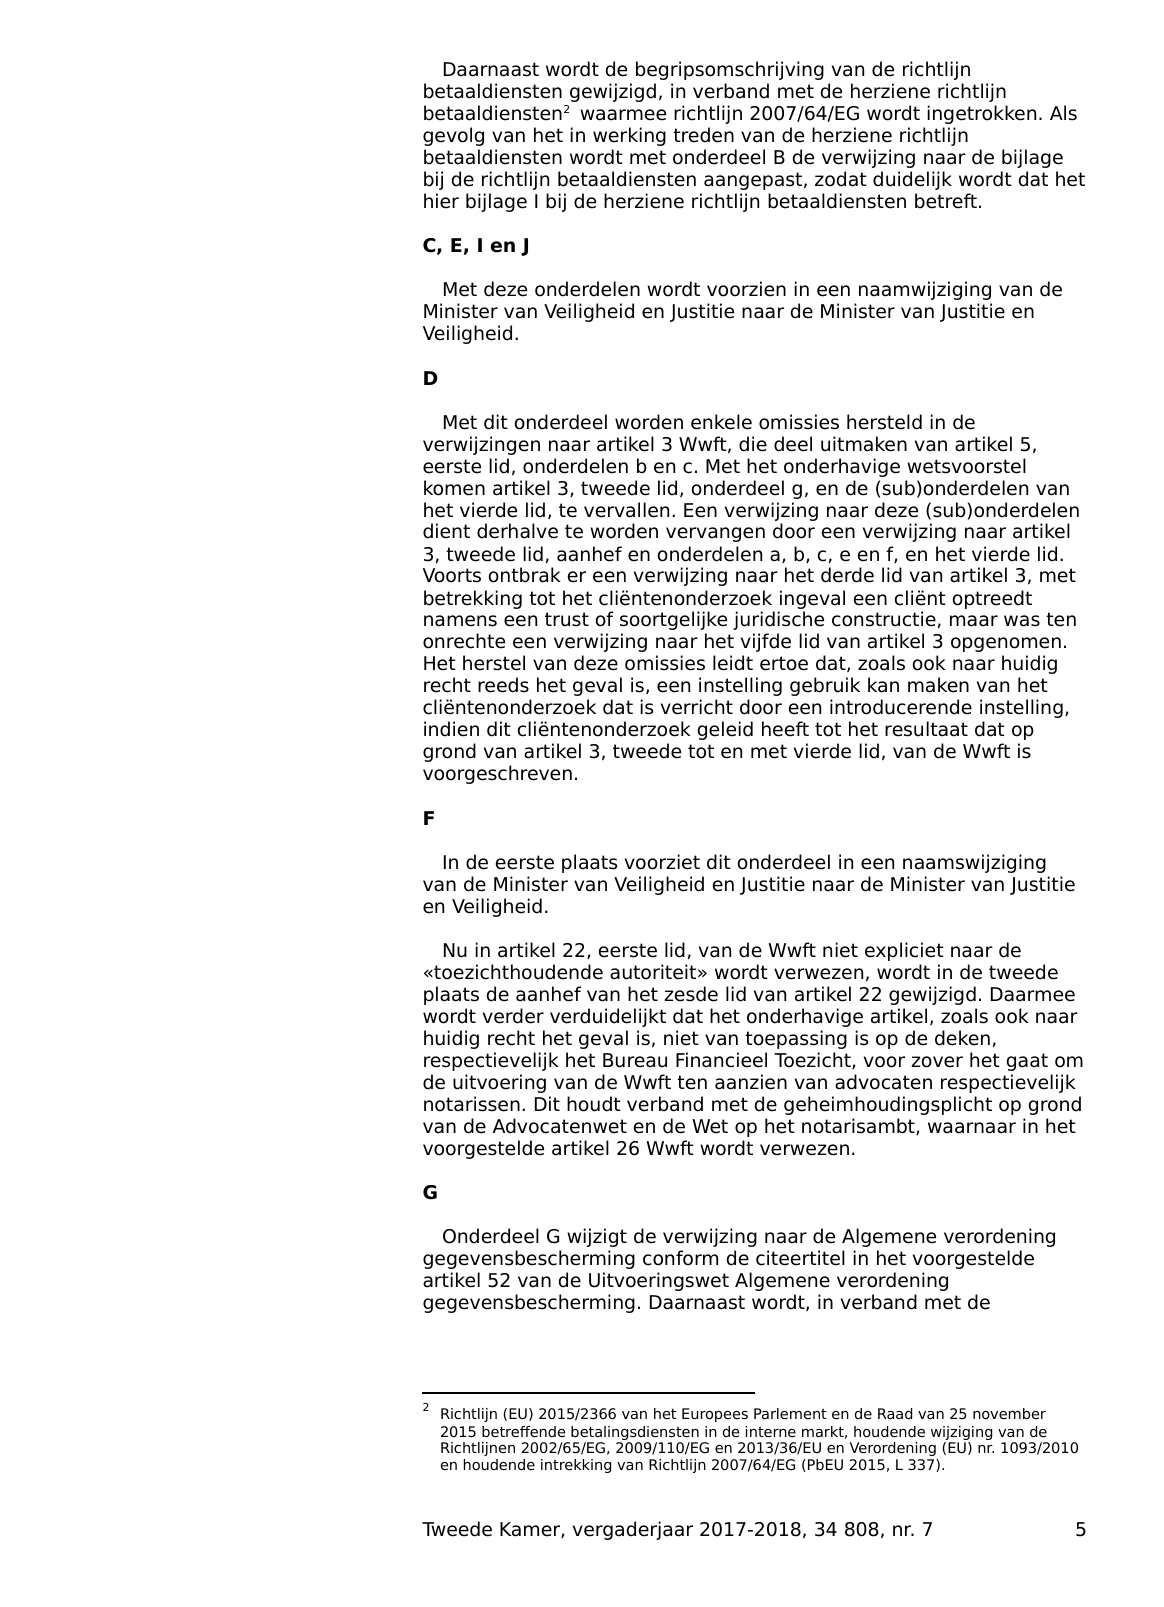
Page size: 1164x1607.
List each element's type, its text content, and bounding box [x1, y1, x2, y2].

text Daarnaast wordt de begripsomschrijving van de richtlijn betaaldiensten gewijzigd, in verband met de herziene richtlijn betaaldiensten waarmee richtlijn 2007/64/EG wordt ingetrokken. Als gevolg van het in werking treden van de herziene richtlijn betaaldiensten wordt met onderdeel B de verwijzing naar de bijlage bij de richtlijn betaaldiensten aangepast, zodat duidelijk wordt dat het hier bijlage I bij de herziene richtlijn betaaldiensten betreft. [422, 59, 1087, 213]
text Richtlijn (EU) 2015/2366 van het Europees Parlement en de Raad van 25 november 2015 betreffende betalingsdiensten in de interne markt, houdende wijziging van de Richtlijnen 2002/65/EG, 2009/110/EG en 2013/36/EU en Verordening (EU) nr. 1093/2010 en houdende intrekking van Richtlijn 2007/64/EG (PbEU 2015, L 337). [422, 1402, 1087, 1474]
subtitle F [422, 807, 1087, 829]
subtitle G [422, 1182, 1087, 1204]
text In de eerste plaats voorziet dit onderdeel in een naamswijziging van de Minister van Veiligheid en Justitie naar de Minister van Justitie en Veiligheid. [422, 852, 1087, 917]
subtitle C, E, I en J [422, 235, 1087, 257]
text Nu in artikel 22, eerste lid, van de Wwft niet expliciet naar de «toezichthoudende autoriteit» wordt verwezen, wordt in de tweede plaats de aanhef van het zesde lid van artikel 22 gewijzigd. Daarmee wordt verder verduidelijkt dat het onderhavige artikel, zoals ook naar huidig recht het geval is, niet van toepassing is op de deken, respectievelijk het Bureau Financieel Toezicht, voor zover het gaat om de uitvoering van de Wwft ten aanzien van advocaten respectievelijk notarissen. Dit houdt verband met de geheimhoudingsplicht op grond van de Advocatenwet en de Wet op het notarisambt, waarnaar in het voorgestelde artikel 26 Wwft wordt verwezen. [422, 940, 1087, 1159]
subtitle D [422, 367, 1087, 389]
text Onderdeel G wijzigt de verwijzing naar de Algemene verordening gegevensbescherming conform de citeertitel in het voorgestelde artikel 52 van de Uitvoeringswet Algemene verordening gegevensbescherming. Daarnaast wordt, in verband met de [422, 1226, 1087, 1314]
text Met deze onderdelen wordt voorzien in een naamwijziging van de Minister van Veiligheid en Justitie naar de Minister van Justitie en Veiligheid. [422, 279, 1087, 345]
text Met dit onderdeel worden enkele omissies hersteld in de verwijzingen naar artikel 3 Wwft, die deel uitmaken van artikel 5, eerste lid, onderdelen b en c. Met het onderhavige wetsvoorstel komen artikel 3, tweede lid, onderdeel g, en de (sub)onderdelen van het vierde lid, te vervallen. Een verwijzing naar deze (sub)onderdelen dient derhalve te worden vervangen door een verwijzing naar artikel 3, tweede lid, aanhef en onderdelen a, b, c, e en f, en het vierde lid. Voorts ontbrak er een verwijzing naar het derde lid van artikel 3, met betrekking tot het cliëntenonderzoek ingeval een cliënt optreedt namens een trust of soortgelijke juridische constructie, maar was ten onrechte een verwijzing naar het vijfde lid van artikel 3 opgenomen. Het herstel van deze omissies leidt ertoe dat, zoals ook naar huidig recht reeds het geval is, een instelling gebruik kan maken van het cliëntenonderzoek dat is verricht door een introducerende instelling, indien dit cliëntenonderzoek geleid heeft tot het resultaat dat op grond van artikel 3, tweede tot en met vierde lid, van de Wwft is voorgeschreven. [422, 412, 1087, 785]
